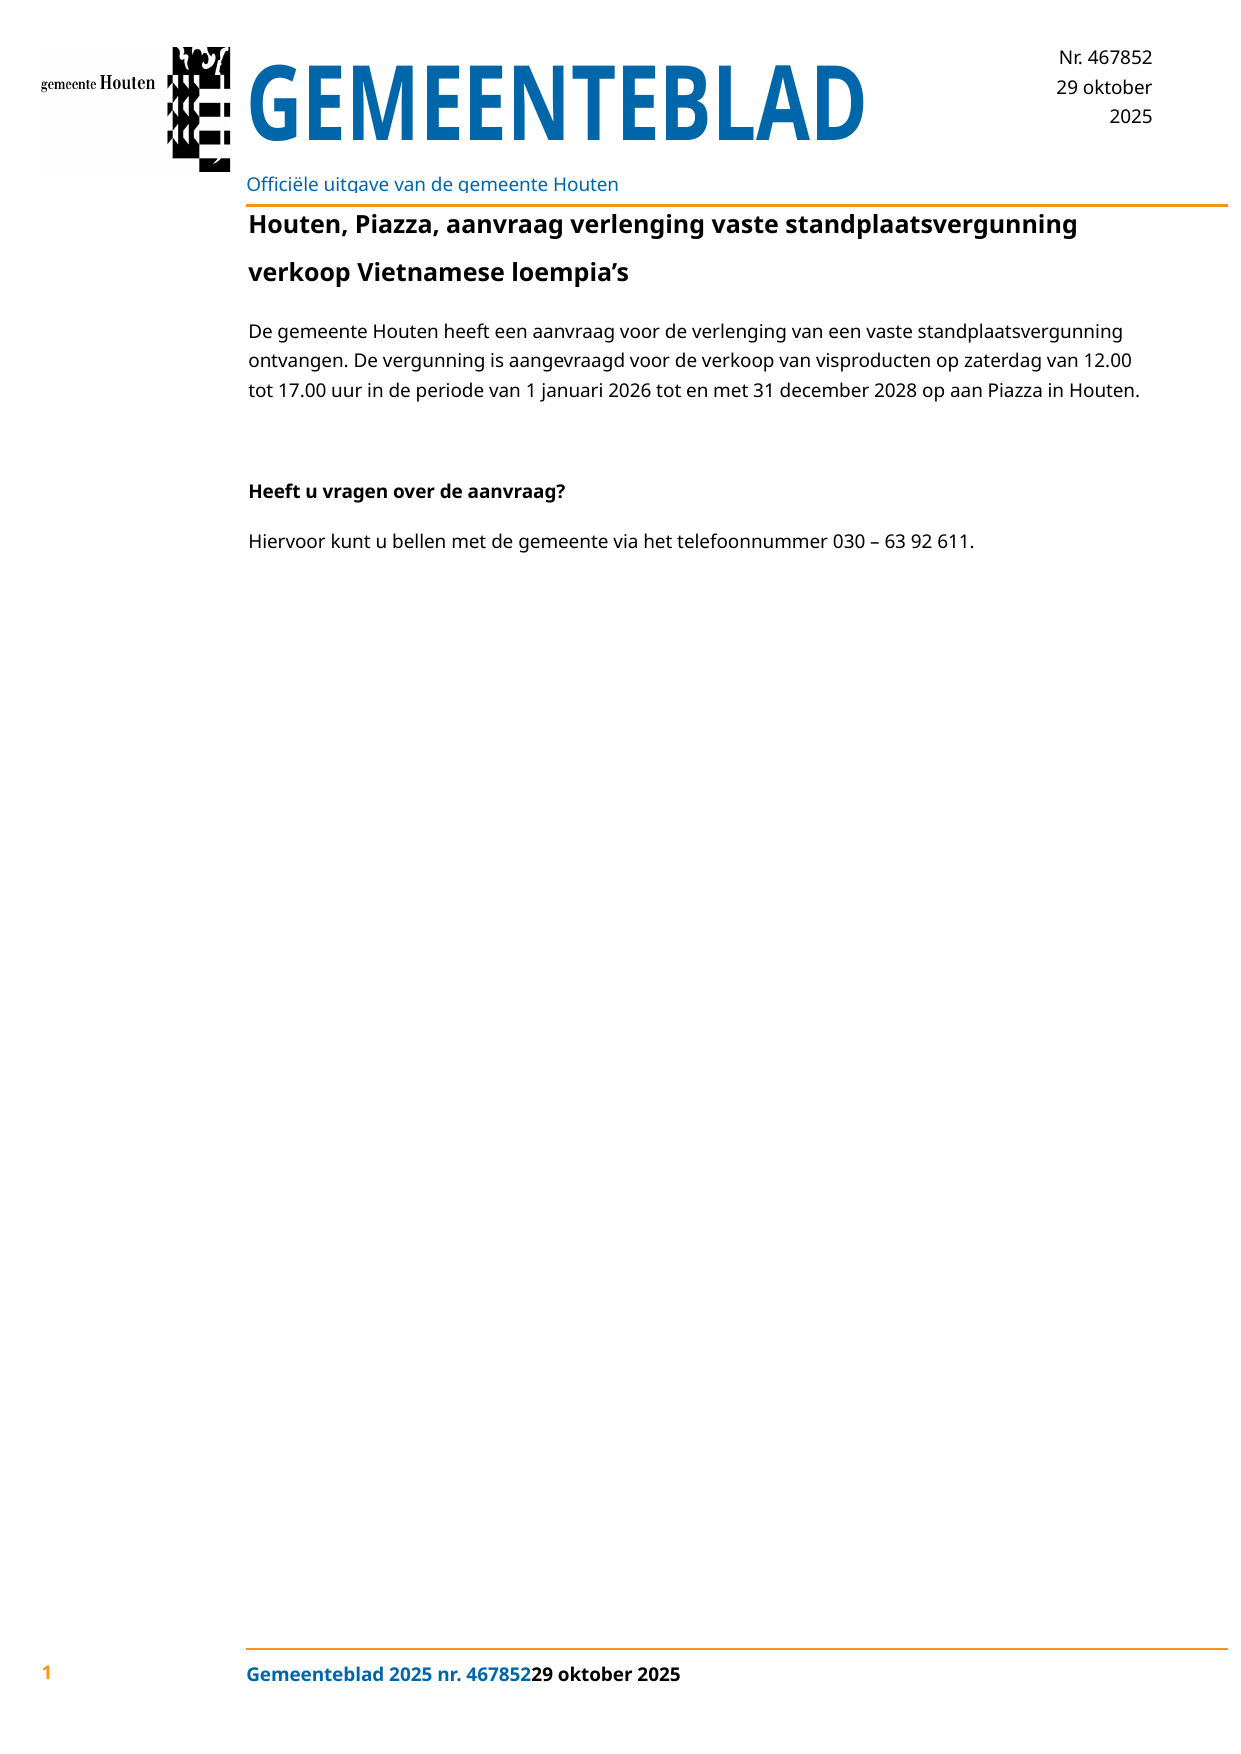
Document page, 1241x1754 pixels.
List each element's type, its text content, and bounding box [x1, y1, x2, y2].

text Houten, Piazza, aanvraag verlenging vaste standplaatsvergunning verkoop Vietnamese loempia’s [248, 207, 1152, 288]
text De gemeente Houten heeft een aanvraag voor de verlenging van een vaste standplaatsvergunning ontvangen. De vergunning is aangevraagd voor de verkoop van visproducten op zaterdag van 12.00 tot 17.00 uur in de periode van 1 januari 2026 tot en met 31 december 2028 op aan Piazza in Houten. [248, 318, 1152, 403]
text Heeft u vragen over de aanvraag? [248, 478, 1152, 504]
picture [41, 47, 231, 172]
text Hiervoor kunt u bellen met de gemeente via het telefoonnummer 030 – 63 92 611. [248, 528, 1152, 554]
